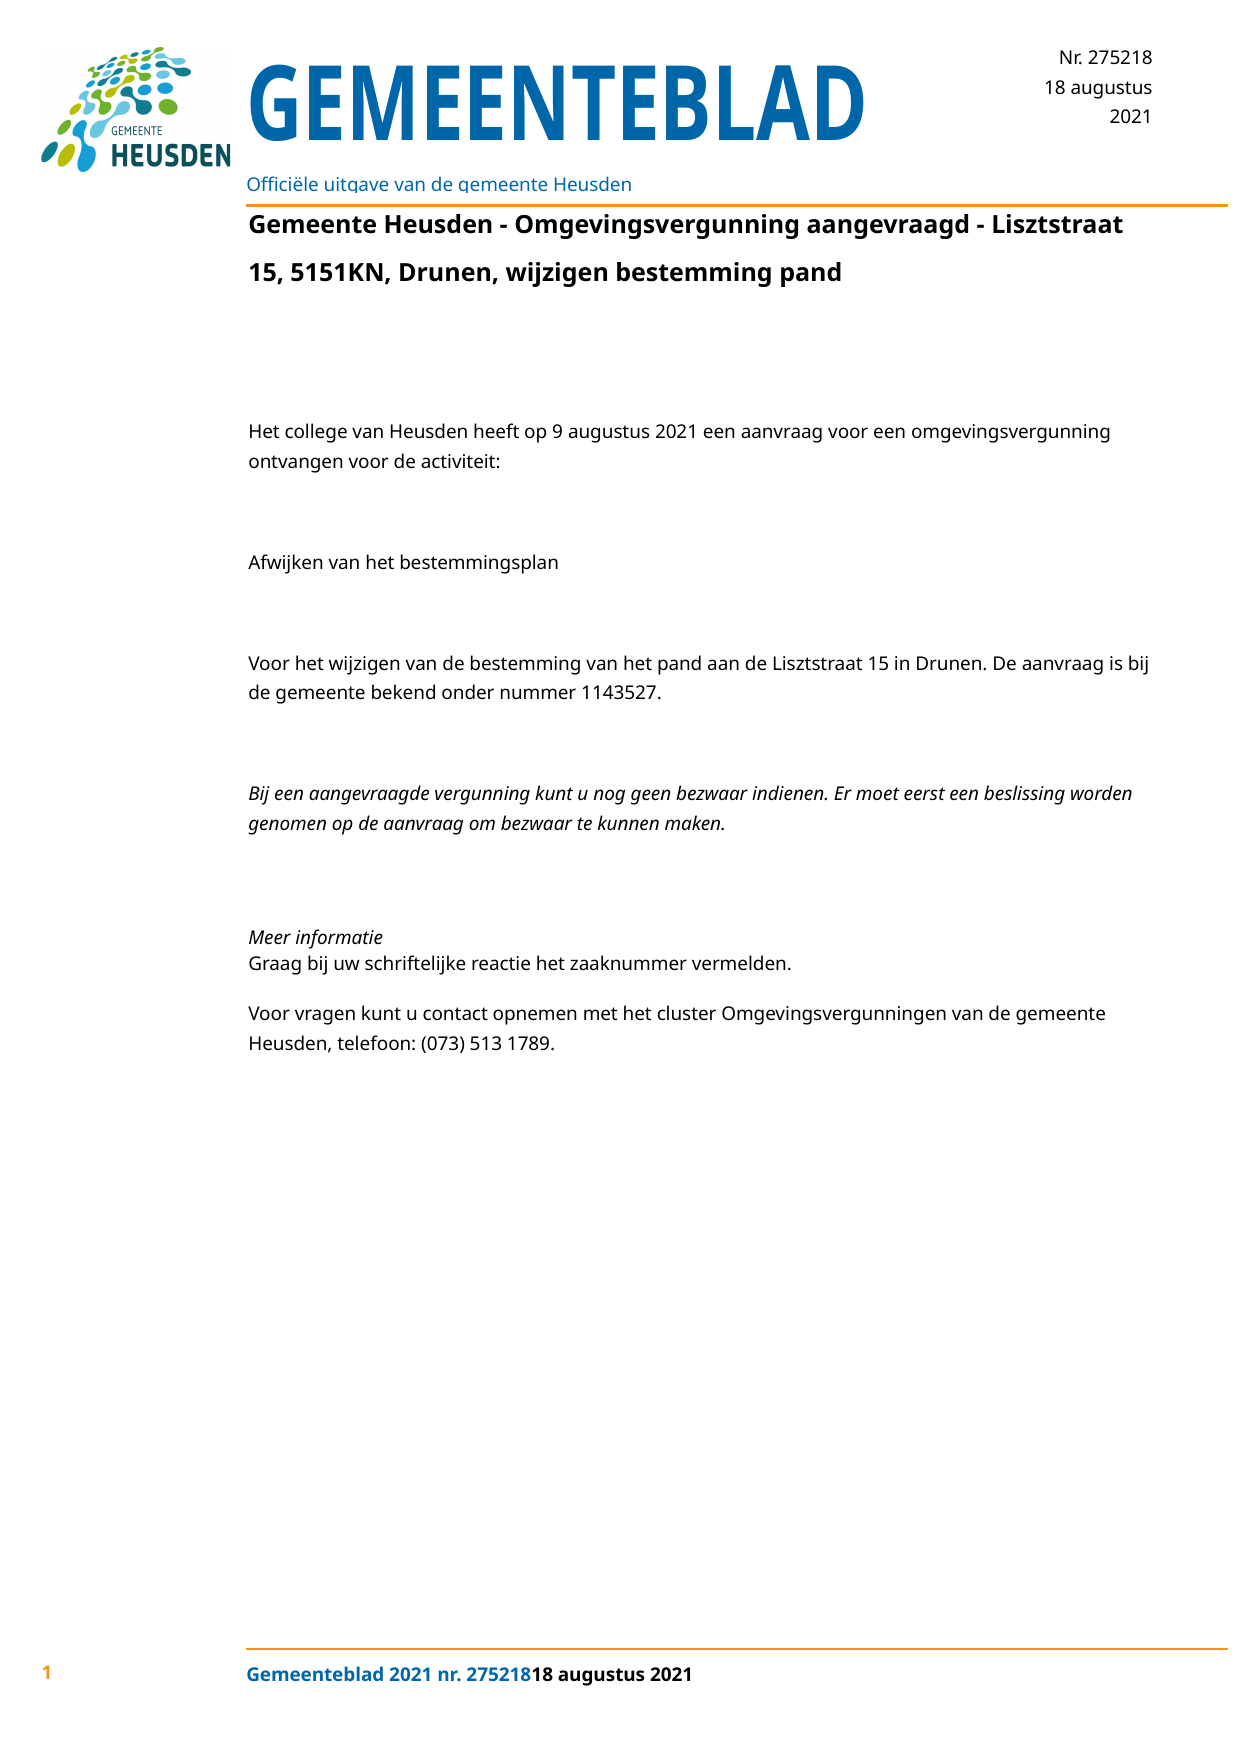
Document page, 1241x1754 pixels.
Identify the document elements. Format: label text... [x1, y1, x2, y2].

text Meer informatie [248, 924, 1152, 950]
text Gemeente Heusden - Omgevingsvergunning aangevraagd - Lisztstraat 15, 5151KN, Drunen, wijzigen bestemming pand [248, 207, 1152, 288]
text Het college van Heusden heeft op 9 augustus 2021 een aanvraag voor een omgevingsvergunning ontvangen voor de activiteit: [248, 419, 1152, 474]
text Graag bij uw schriftelijke reactie het zaaknummer vermelden. [248, 950, 1152, 976]
text Voor het wijzigen van de bestemming van het pand aan de Lisztstraat 15 in Drunen. De aanvraag is bij de gemeente bekend onder nummer 1143527. [248, 650, 1152, 705]
picture [41, 47, 231, 172]
text Afwijken van het bestemmingsplan [248, 549, 1152, 575]
text Voor vragen kunt u contact opnemen met het cluster Omgevingsvergunningen van de gemeente Heusden, telefoon: (073) 513 1789. [248, 1001, 1152, 1056]
text Bij een aangevraagde vergunning kunt u nog geen bezwaar indienen. Er moet eerst een beslissing worden genomen op de aanvraag om bezwaar te kunnen maken. [248, 780, 1152, 836]
